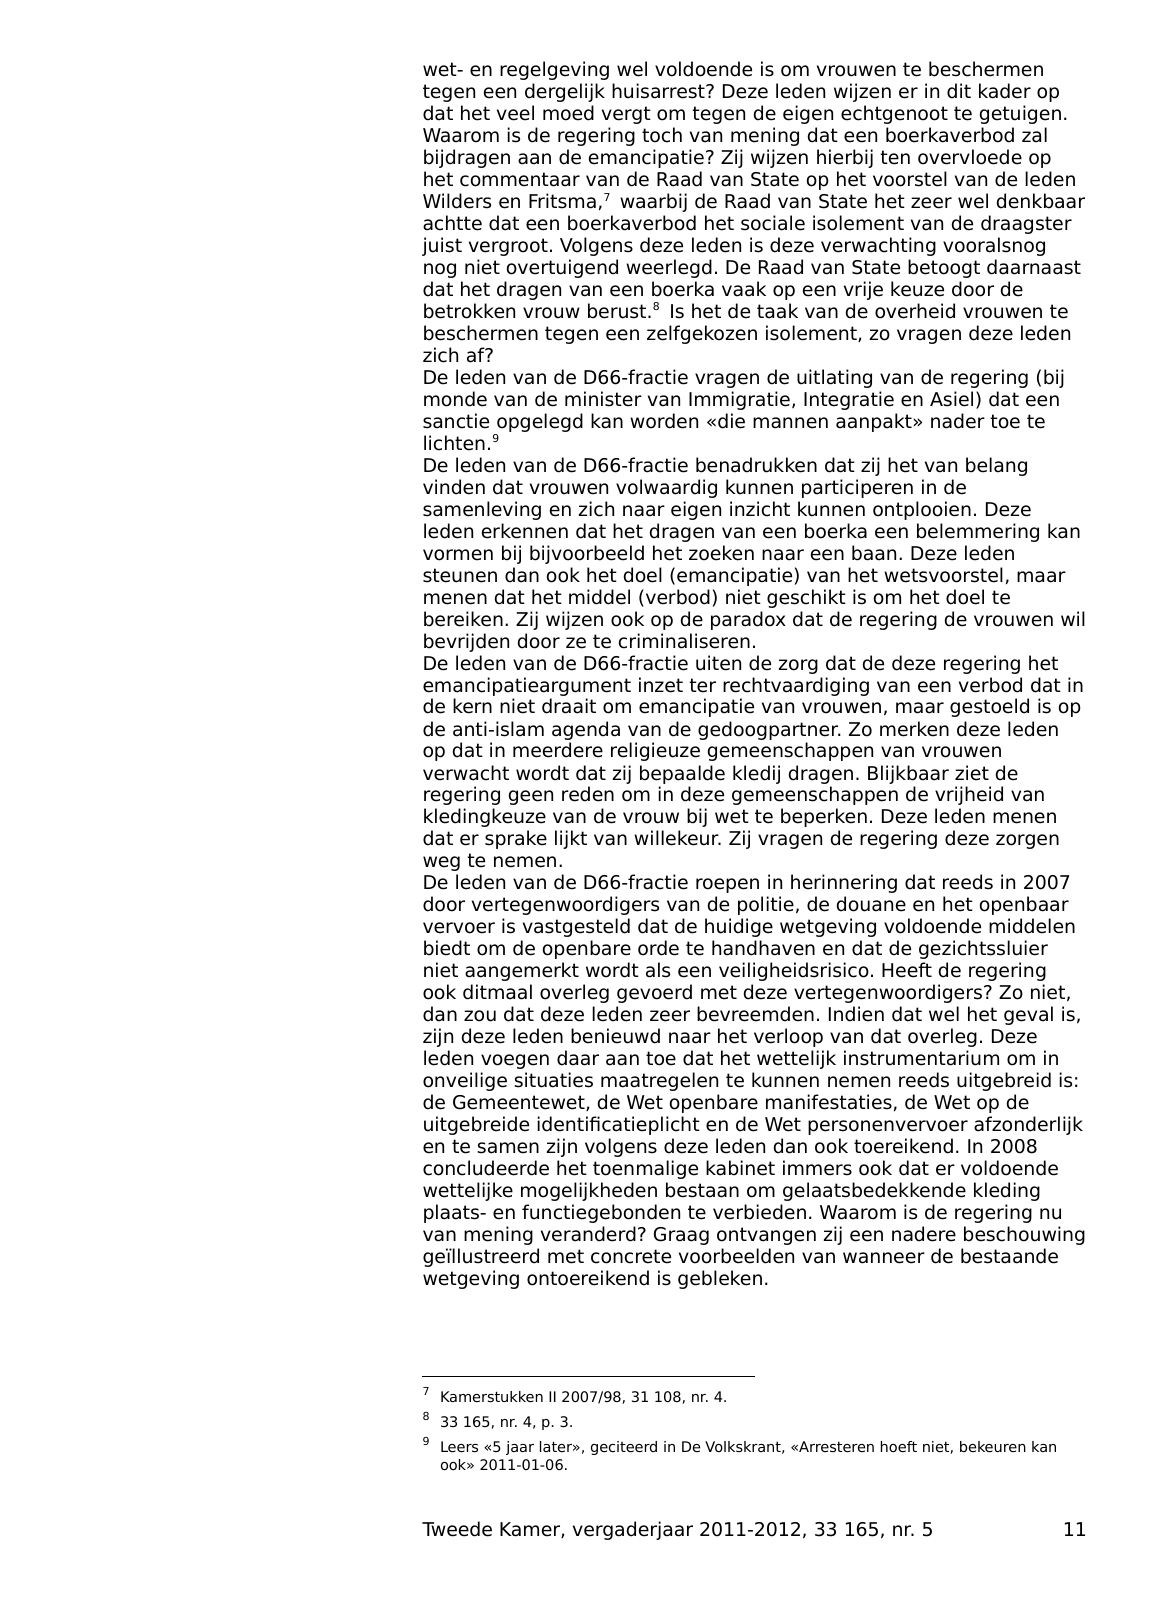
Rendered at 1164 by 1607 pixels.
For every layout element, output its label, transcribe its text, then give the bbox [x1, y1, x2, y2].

text Kamerstukken II 2007/98, 31 108, nr. 4. [422, 1385, 1087, 1407]
text De leden van de D66-fractie vragen de uitlating van de regering (bij monde van de minister van Immigratie, Integratie en Asiel) dat een sanctie opgelegd kan worden «die mannen aanpakt» nader toe te lichten. [422, 367, 1087, 455]
text De leden van de D66-fractie uiten de zorg dat de deze regering het emancipatieargument inzet ter rechtvaardiging van een verbod dat in de kern niet draait om emancipatie van vrouwen, maar gestoeld is op de anti-islam agenda van de gedoogpartner. Zo merken deze leden op dat in meerdere religieuze gemeenschappen van vrouwen verwacht wordt dat zij bepaalde kledij dragen. Blijkbaar ziet de regering geen reden om in deze gemeenschappen de vrijheid van kledingkeuze van de vrouw bij wet te beperken. Deze leden menen dat er sprake lijkt van willekeur. Zij vragen de regering deze zorgen weg te nemen. [422, 652, 1087, 872]
text De leden van de D66-fractie benadrukken dat zij het van belang vinden dat vrouwen volwaardig kunnen participeren in de samenleving en zich naar eigen inzicht kunnen ontplooien. Deze leden erkennen dat het dragen van een boerka een belemmering kan vormen bij bijvoorbeeld het zoeken naar een baan. Deze leden steunen dan ook het doel (emancipatie) van het wetsvoorstel, maar menen dat het middel (verbod) niet geschikt is om het doel te bereiken. Zij wijzen ook op de paradox dat de regering de vrouwen wil bevrijden door ze te criminaliseren. [422, 455, 1087, 652]
text De leden van de D66-fractie roepen in herinnering dat reeds in 2007 door vertegenwoordigers van de politie, de douane en het openbaar vervoer is vastgesteld dat de huidige wetgeving voldoende middelen biedt om de openbare orde te handhaven en dat de gezichtssluier niet aangemerkt wordt als een veiligheidsrisico. Heeft de regering ook ditmaal overleg gevoerd met deze vertegenwoordigers? Zo niet, dan zou dat deze leden zeer bevreemden. Indien dat wel het geval is, zijn deze leden benieuwd naar het verloop van dat overleg. Deze leden voegen daar aan toe dat het wettelijk instrumentarium om in onveilige situaties maatregelen te kunnen nemen reeds uitgebreid is: de Gemeentewet, de Wet openbare manifestaties, de Wet op de uitgebreide identificatieplicht en de Wet personenvervoer afzonderlijk en te samen zijn volgens deze leden dan ook toereikend. In 2008 concludeerde het toenmalige kabinet immers ook dat er voldoende wettelijke mogelijkheden bestaan om gelaatsbedekkende kleding plaats- en functiegebonden te verbieden. Waarom is de regering nu van mening veranderd? Graag ontvangen zij een nadere beschouwing geïllustreerd met concrete voorbeelden van wanneer de bestaande wetgeving ontoereikend is gebleken. [422, 872, 1087, 1290]
text wet- en regelgeving wel voldoende is om vrouwen te beschermen tegen een dergelijk huisarrest? Deze leden wijzen er in dit kader op dat het veel moed vergt om tegen de eigen echtgenoot te getuigen. Waarom is de regering toch van mening dat een boerkaverbod zal bijdragen aan de emancipatie? Zij wijzen hierbij ten overvloede op het commentaar van de Raad van State op het voorstel van de leden Wilders en Fritsma, waarbij de Raad van State het zeer wel denkbaar achtte dat een boerkaverbod het sociale isolement van de draagster juist vergroot. Volgens deze leden is deze verwachting vooralsnog nog niet overtuigend weerlegd. De Raad van State betoogt daarnaast dat het dragen van een boerka vaak op een vrije keuze door de betrokken vrouw berust. Is het de taak van de overheid vrouwen te beschermen tegen een zelfgekozen isolement, zo vragen deze leden zich af? [422, 59, 1087, 367]
text 33 165, nr. 4, p. 3. [422, 1410, 1087, 1432]
text Leers «5 jaar later», geciteerd in De Volkskrant, «Arresteren hoeft niet, bekeuren kan ook» 2011-01-06. [422, 1435, 1087, 1474]
